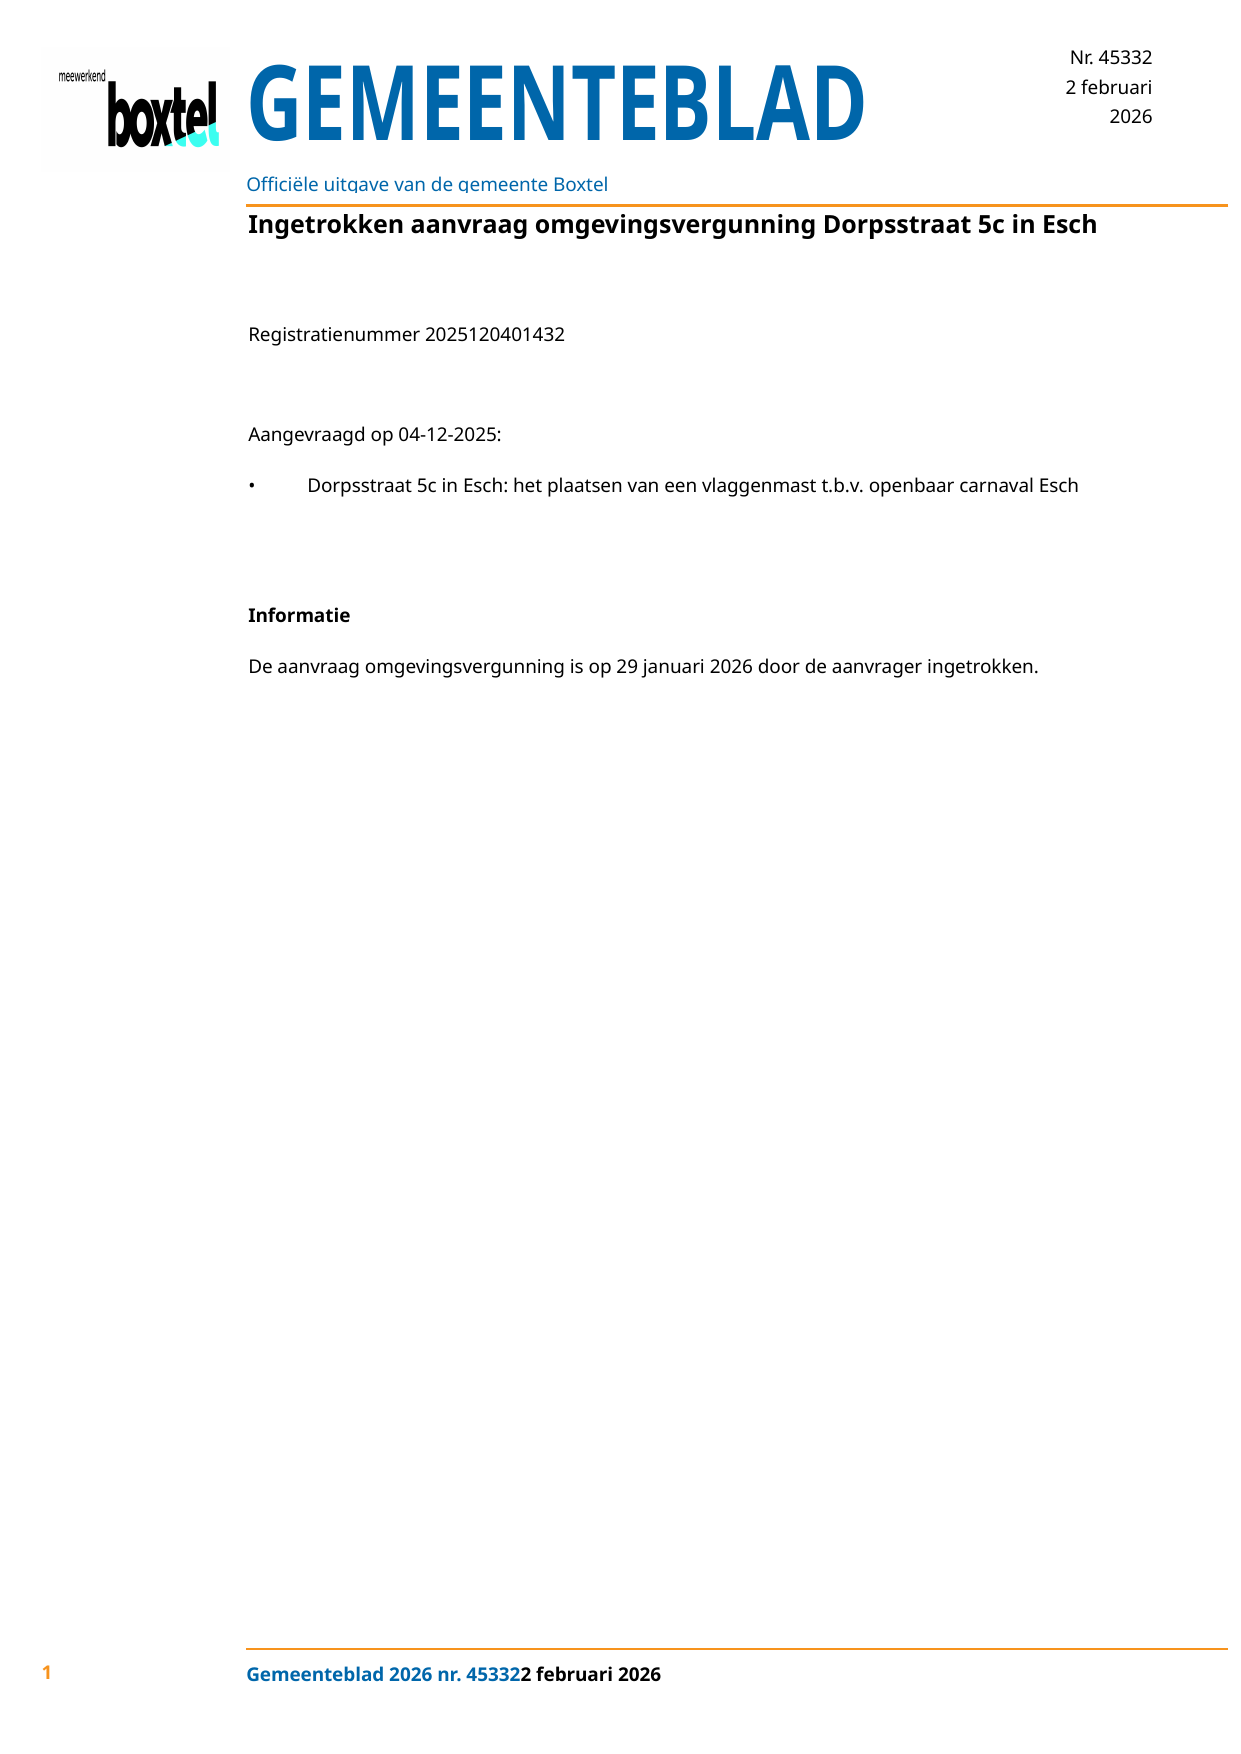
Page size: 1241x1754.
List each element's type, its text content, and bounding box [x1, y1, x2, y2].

text Registratienummer 2025120401432 [248, 321, 1152, 346]
list Dorpsstraat 5c in Esch: het plaatsen van een vlaggenmast t.b.v. openbaar carnaval Esch [248, 472, 1152, 498]
text Aangevraagd op 04-12-2025: [248, 422, 1152, 447]
text Ingetrokken aanvraag omgevingsvergunning Dorpsstraat 5c in Esch [248, 207, 1152, 241]
text Informatie [248, 602, 1152, 628]
picture [41, 47, 231, 172]
text De aanvraag omgevingsvergunning is op 29 januari 2026 door de aanvrager ingetrokken. [248, 653, 1152, 678]
